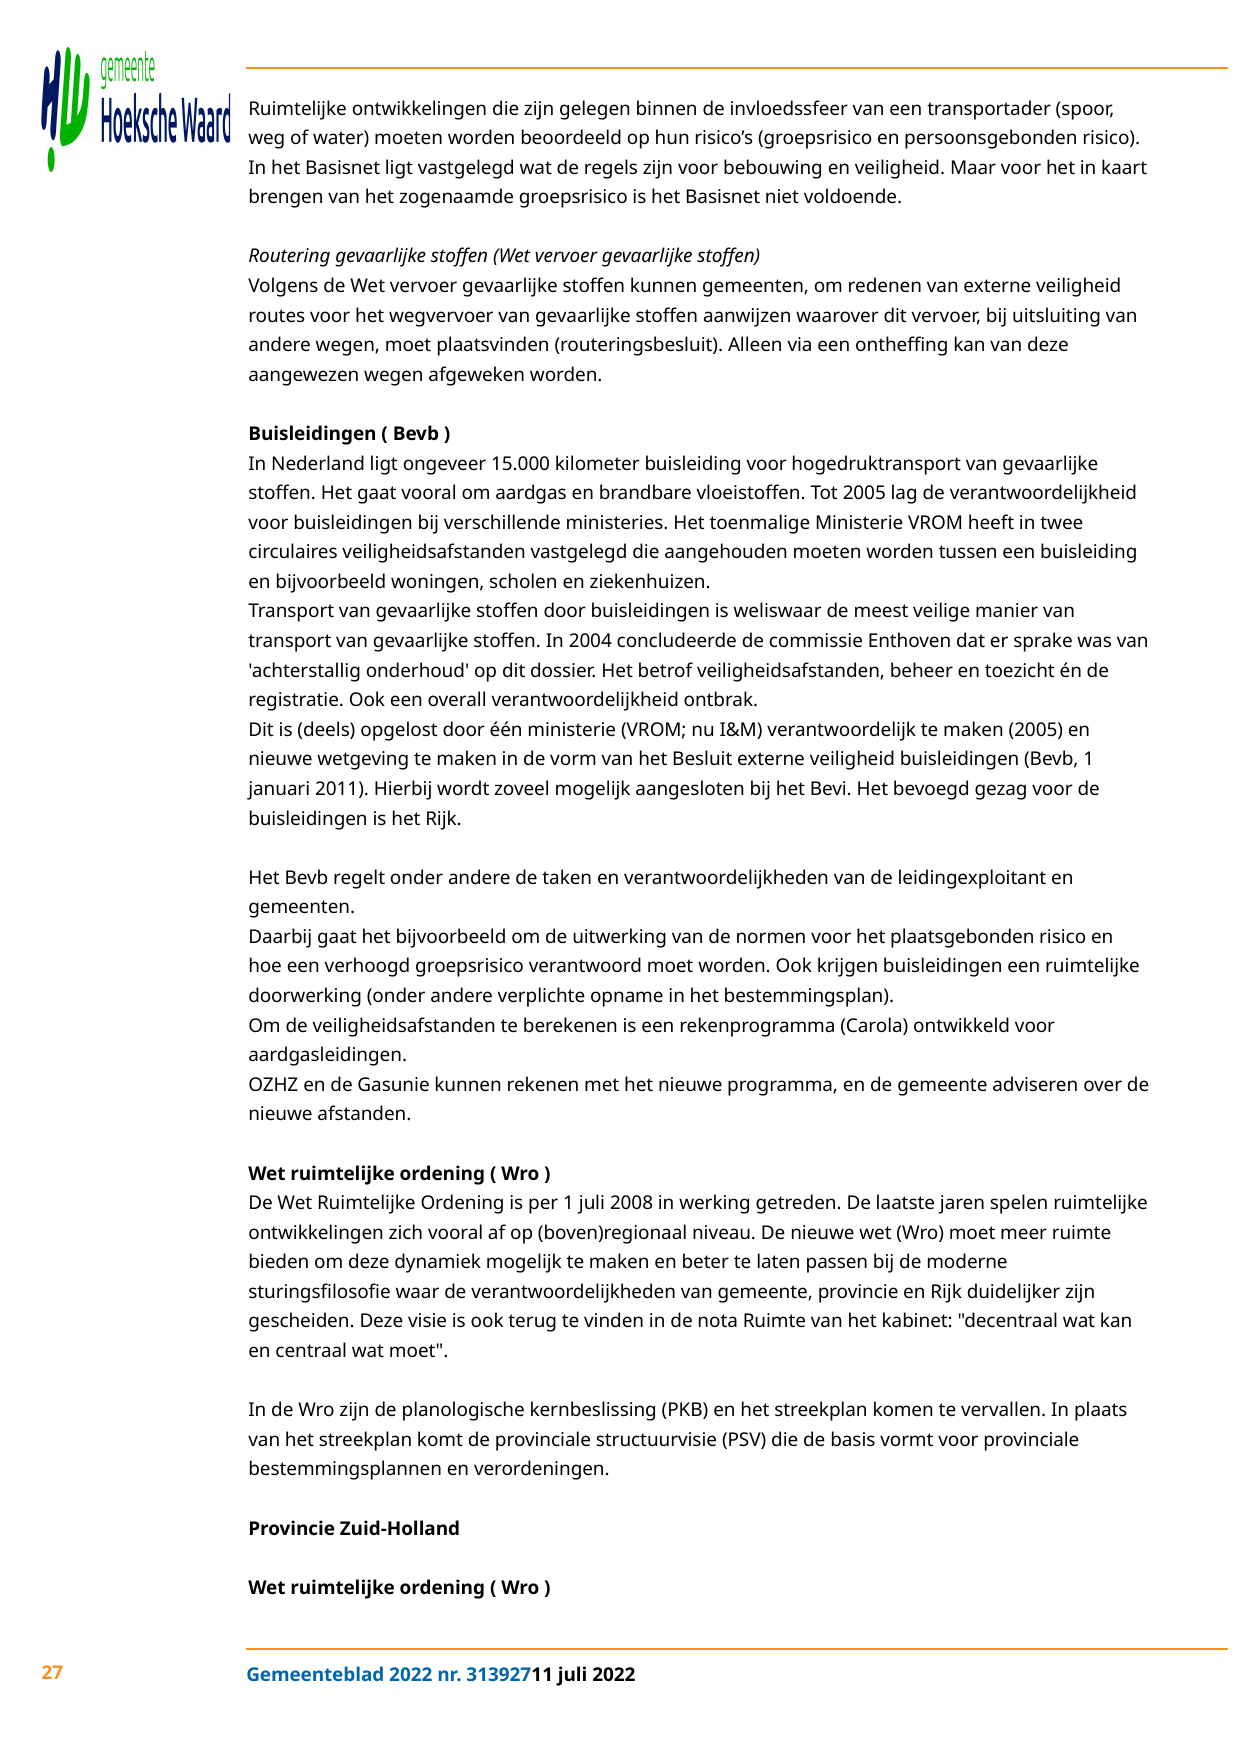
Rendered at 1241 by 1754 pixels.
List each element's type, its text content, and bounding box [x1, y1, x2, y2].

text Om de veiligheidsafstanden te berekenen is een rekenprogramma (Carola) ontwikkeld voor aardgasleidingen. [248, 1012, 1152, 1067]
text Wet ruimtelijke ordening ( Wro ) [248, 1160, 1152, 1186]
text Transport van gevaarlijke stoffen door buisleidingen is weliswaar de meest veilige manier van transport van gevaarlijke stoffen. In 2004 concludeerde de commissie Enthoven dat er sprake was van 'achterstallig onderhoud' op dit dossier. Het betrof veiligheidsafstanden, beheer en toezicht én de registratie. Ook een overall verantwoordelijkheid ontbrak. [248, 598, 1152, 712]
text OZHZ en de Gasunie kunnen rekenen met het nieuwe programma, en de gemeente adviseren over de nieuwe afstanden. [248, 1071, 1152, 1126]
text Ruimtelijke ontwikkelingen die zijn gelegen binnen de invloedssfeer van een transportader (spoor, weg of water) moeten worden beoordeeld op hun risico’s (groepsrisico en persoonsgebonden risico). In het Basisnet ligt vastgelegd wat de regels zijn voor bebouwing en veiligheid. Maar voor het in kaart brengen van het zogenaamde groepsrisico is het Basisnet niet voldoende. [248, 95, 1152, 209]
text Daarbij gaat het bijvoorbeeld om de uitwerking van de normen voor het plaatsgebonden risico en hoe een verhoogd groepsrisico verantwoord moet worden. Ook krijgen buisleidingen een ruimtelijke doorwerking (onder andere verplichte opname in het bestemmingsplan). [248, 923, 1152, 1008]
text In de Wro zijn de planologische kernbeslissing (PKB) en het streekplan komen te vervallen. In plaats van het streekplan komt de provinciale structuurvisie (PSV) die de basis vormt voor provinciale bestemmingsplannen en verordeningen. [248, 1396, 1152, 1481]
picture [41, 47, 231, 172]
text Wet ruimtelijke ordening ( Wro ) [248, 1574, 1152, 1600]
text Provincie Zuid-Holland [248, 1515, 1152, 1541]
text De Wet Ruimtelijke Ordening is per 1 juli 2008 in werking getreden. De laatste jaren spelen ruimtelijke ontwikkelingen zich vooral af op (boven)regionaal niveau. De nieuwe wet (Wro) moet meer ruimte bieden om deze dynamiek mogelijk te maken en beter te laten passen bij de moderne sturingsfilosofie waar de verantwoordelijkheden van gemeente, provincie en Rijk duidelijker zijn gescheiden. Deze visie is ook terug te vinden in de nota Ruimte van het kabinet: "decentraal wat kan en centraal wat moet". [248, 1189, 1152, 1363]
text Routering gevaarlijke stoffen (Wet vervoer gevaarlijke stoffen) [248, 243, 1152, 268]
text Dit is (deels) opgelost door één ministerie (VROM; nu I&M) verantwoordelijk te maken (2005) en nieuwe wetgeving te maken in de vorm van het Besluit externe veiligheid buisleidingen (Bevb, 1 januari 2011). Hierbij wordt zoveel mogelijk aangesloten bij het Bevi. Het bevoegd gezag voor de buisleidingen is het Rijk. [248, 716, 1152, 831]
text Volgens de Wet vervoer gevaarlijke stoffen kunnen gemeenten, om redenen van externe veiligheid routes voor het wegvervoer van gevaarlijke stoffen aanwijzen waarover dit vervoer, bij uitsluiting van andere wegen, moet plaatsvinden (routeringsbesluit). Alleen via een ontheffing kan van deze aangewezen wegen afgeweken worden. [248, 272, 1152, 387]
text Het Bevb regelt onder andere de taken en verantwoordelijkheden van de leidingexploitant en gemeenten. [248, 864, 1152, 919]
text In Nederland ligt ongeveer 15.000 kilometer buisleiding voor hogedruktransport van gevaarlijke stoffen. Het gaat vooral om aardgas en brandbare vloeistoffen. Tot 2005 lag de verantwoordelijkheid voor buisleidingen bij verschillende ministeries. Het toenmalige Ministerie VROM heeft in twee circulaires veiligheidsafstanden vastgelegd die aangehouden moeten worden tussen een buisleiding en bijvoorbeeld woningen, scholen en ziekenhuizen. [248, 450, 1152, 594]
text Buisleidingen ( Bevb ) [248, 420, 1152, 446]
